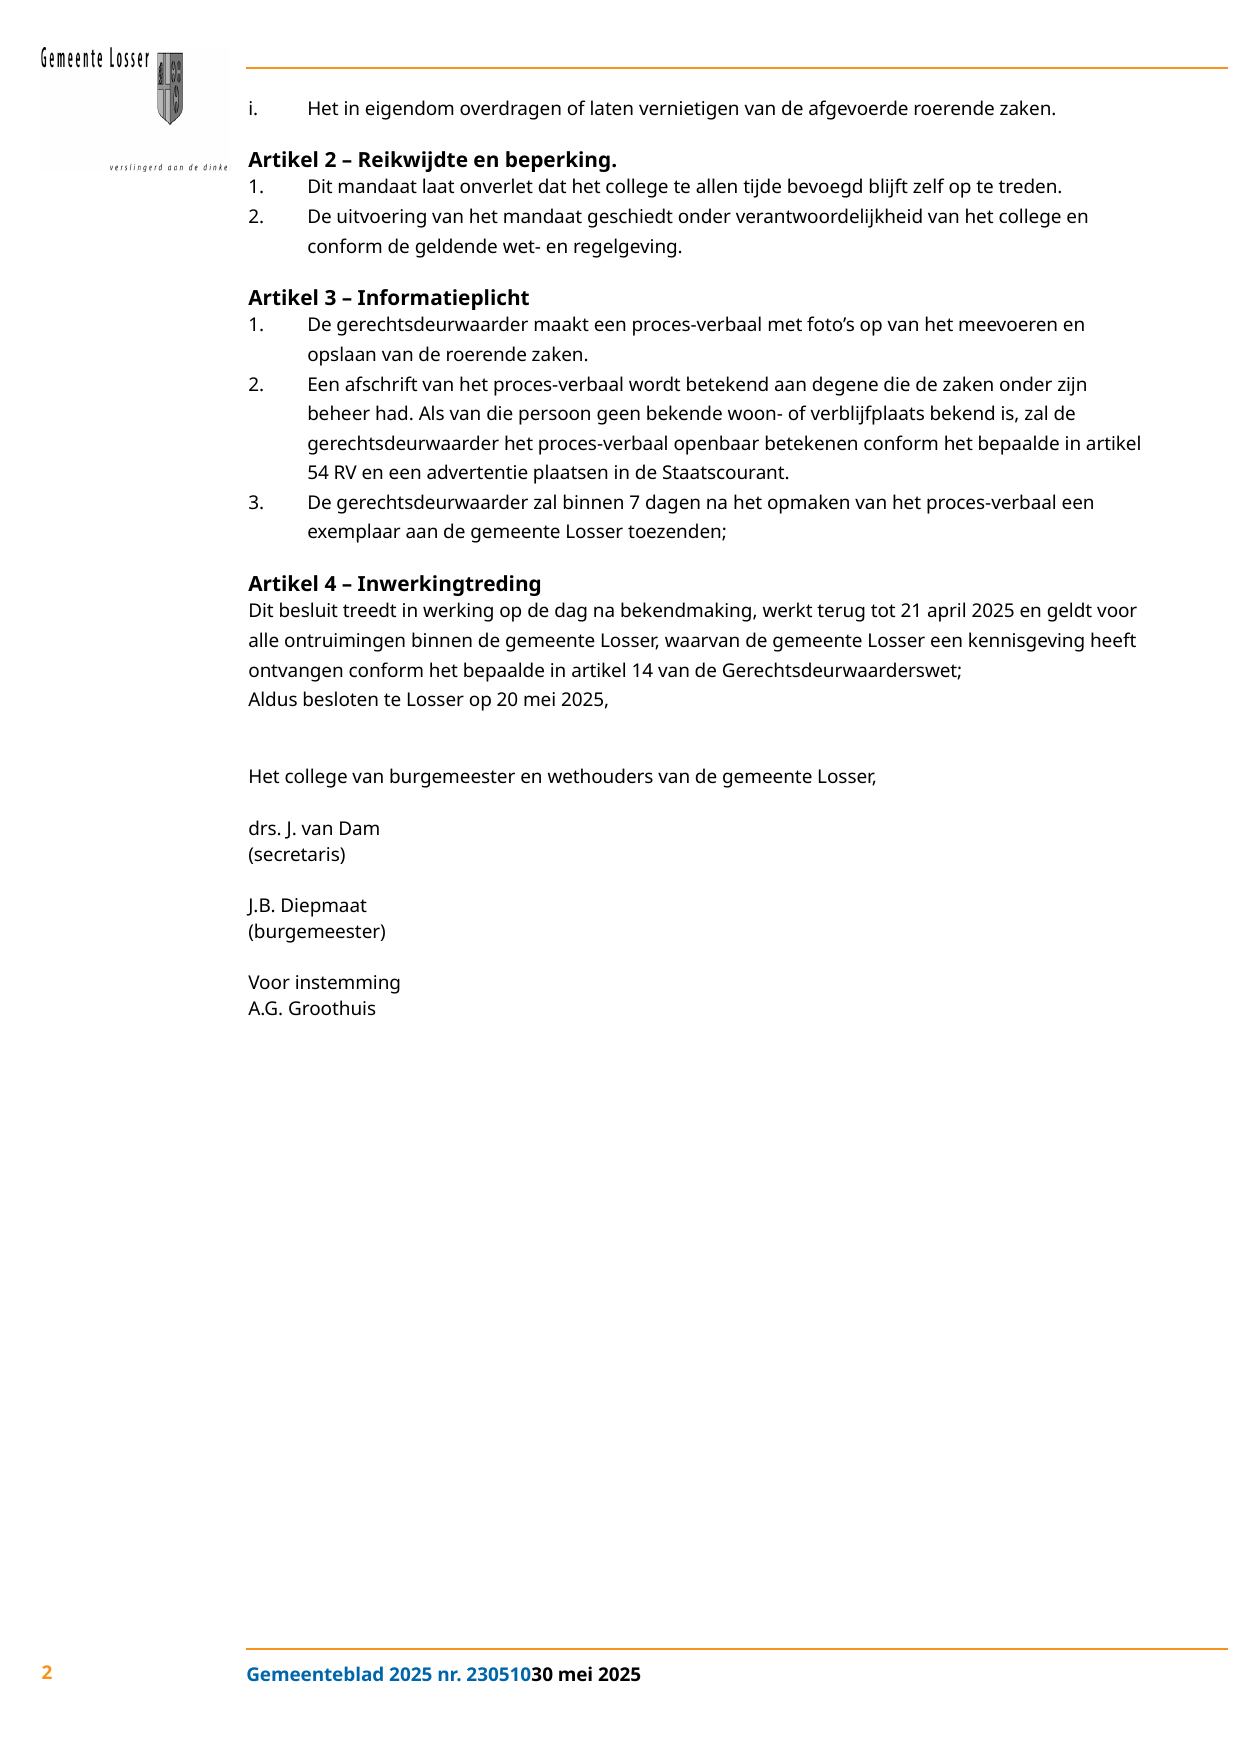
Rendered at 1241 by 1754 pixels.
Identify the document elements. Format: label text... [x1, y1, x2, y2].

text Het college van burgemeester en wethouders van de gemeente Losser, [248, 763, 1152, 789]
text J.B. Diepmaat [248, 892, 1152, 918]
picture [41, 47, 231, 172]
list De uitvoering van het mandaat geschiedt onder verantwoordelijkheid van het college en conform de geldende wet- en regelgeving. [248, 203, 1152, 258]
list Het in eigendom overdragen of laten vernietigen van de afgevoerde roerende zaken. [248, 95, 1152, 121]
text Artikel 2 – Reikwijdte en beperking. [248, 145, 1152, 174]
text (burgemeester) [248, 918, 1152, 944]
text Voor instemming [248, 969, 1152, 995]
list Dit mandaat laat onverlet dat het college te allen tijde bevoegd blijft zelf op te treden. [248, 174, 1152, 199]
text A.G. Groothuis [248, 995, 1152, 1021]
list De gerechtsdeurwaarder maakt een proces-verbaal met foto’s op van het meevoeren en opslaan van de roerende zaken. [248, 312, 1152, 367]
list De gerechtsdeurwaarder zal binnen 7 dagen na het opmaken van het proces-verbaal een exemplaar aan de gemeente Losser toezenden; [248, 489, 1152, 544]
text Aldus besloten te Losser op 20 mei 2025, [248, 686, 1152, 712]
text Artikel 4 – Inwerkingtreding [248, 569, 1152, 598]
text Artikel 3 – Informatieplicht [248, 283, 1152, 312]
text drs. J. van Dam [248, 815, 1152, 841]
text Dit besluit treedt in werking op de dag na bekendmaking, werkt terug tot 21 april 2025 en geldt voor alle ontruimingen binnen de gemeente Losser, waarvan de gemeente Losser een kennisgeving heeft ontvangen conform het bepaalde in artikel 14 van de Gerechtsdeurwaarderswet; [248, 598, 1152, 682]
list Een afschrift van het proces-verbaal wordt betekend aan degene die de zaken onder zijn beheer had. Als van die persoon geen bekende woon- of verblijfplaats bekend is, zal de gerechtsdeurwaarder het proces-verbaal openbaar betekenen conform het bepaalde in artikel 54 RV en een advertentie plaatsen in de Staatscourant. [248, 371, 1152, 485]
text (secretaris) [248, 841, 1152, 866]
